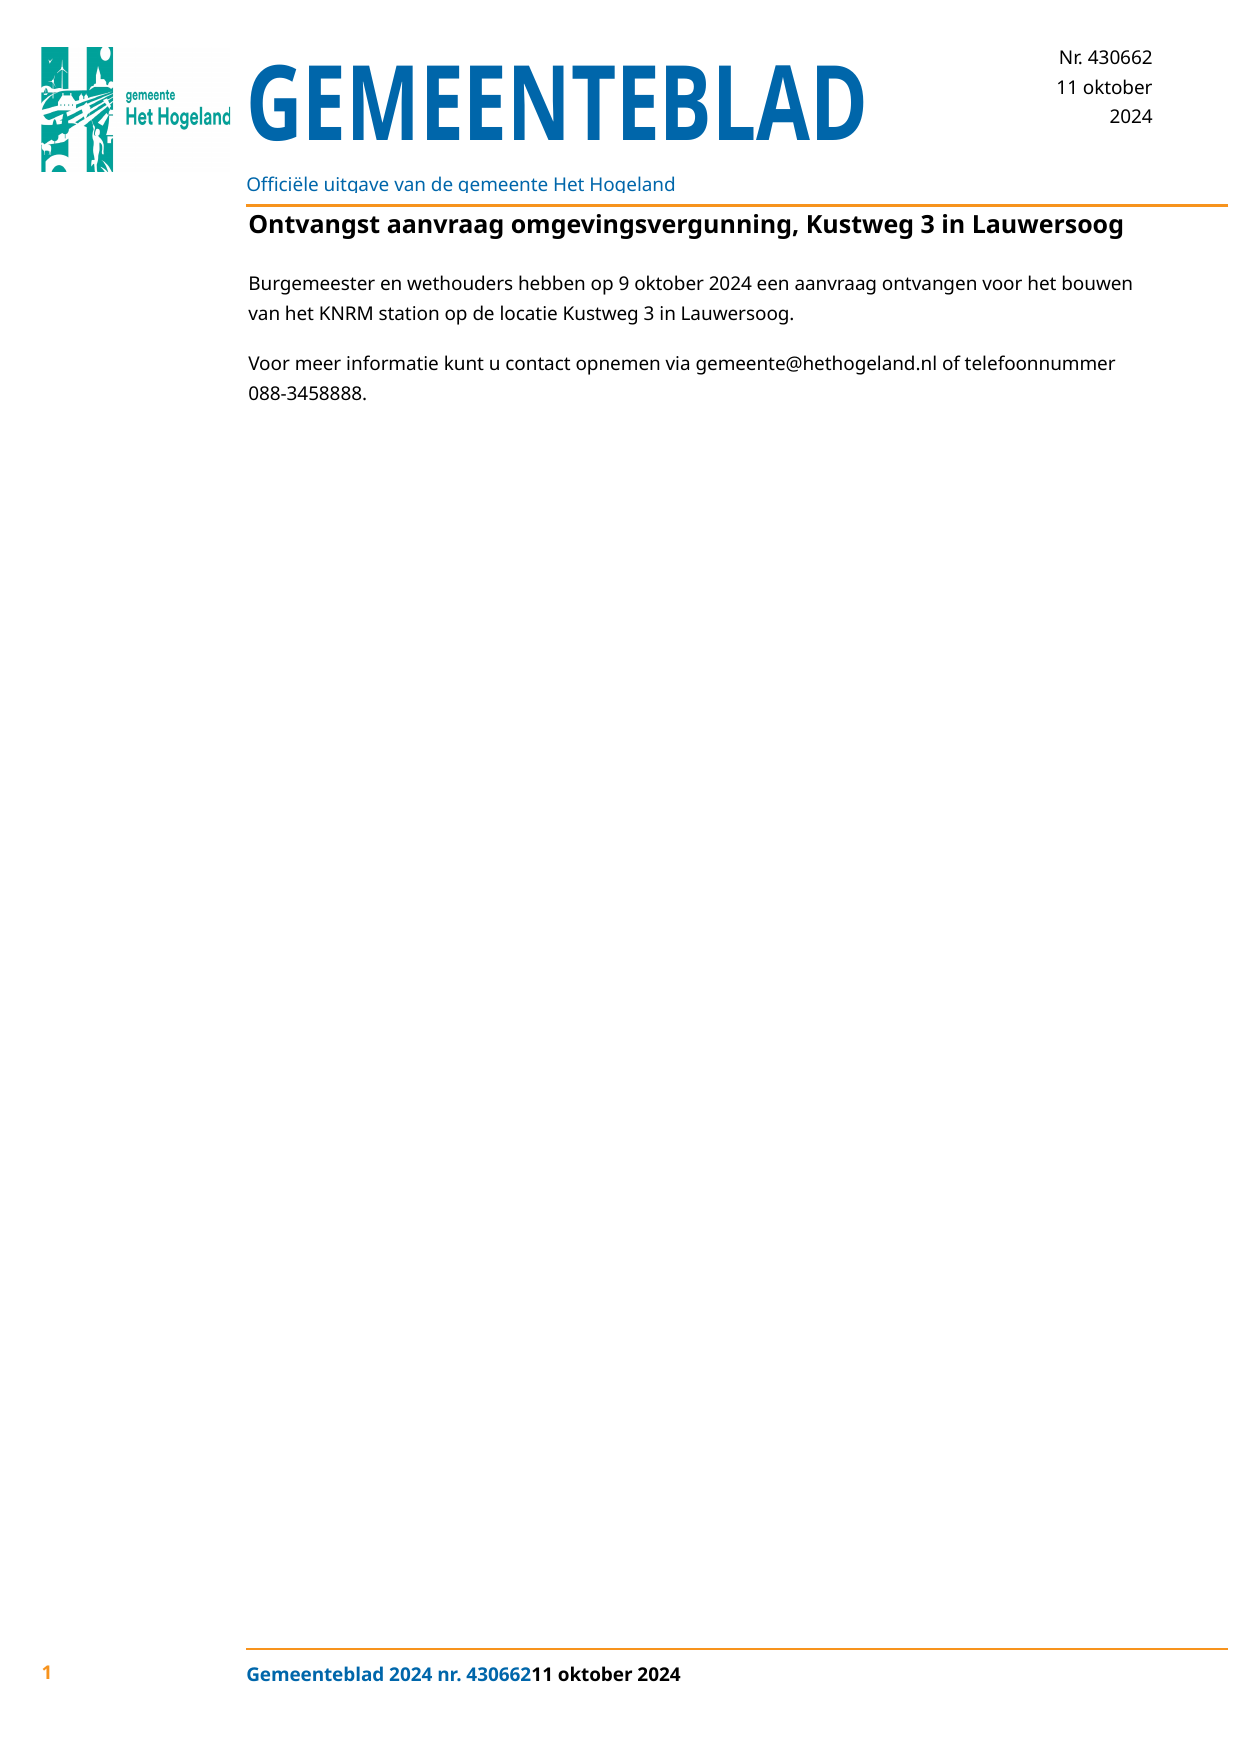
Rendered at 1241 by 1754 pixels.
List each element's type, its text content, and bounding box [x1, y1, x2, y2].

text Burgemeester en wethouders hebben op 9 oktober 2024 een aanvraag ontvangen voor het bouwen van het KNRM station op de locatie Kustweg 3 in Lauwersoog. [248, 270, 1152, 326]
text Ontvangst aanvraag omgevingsvergunning, Kustweg 3 in Lauwersoog [248, 207, 1152, 241]
picture [41, 47, 231, 172]
text Voor meer informatie kunt u contact opnemen via gemeente@hethogeland.nl of telefoonnummer 088-3458888. [248, 350, 1152, 406]
